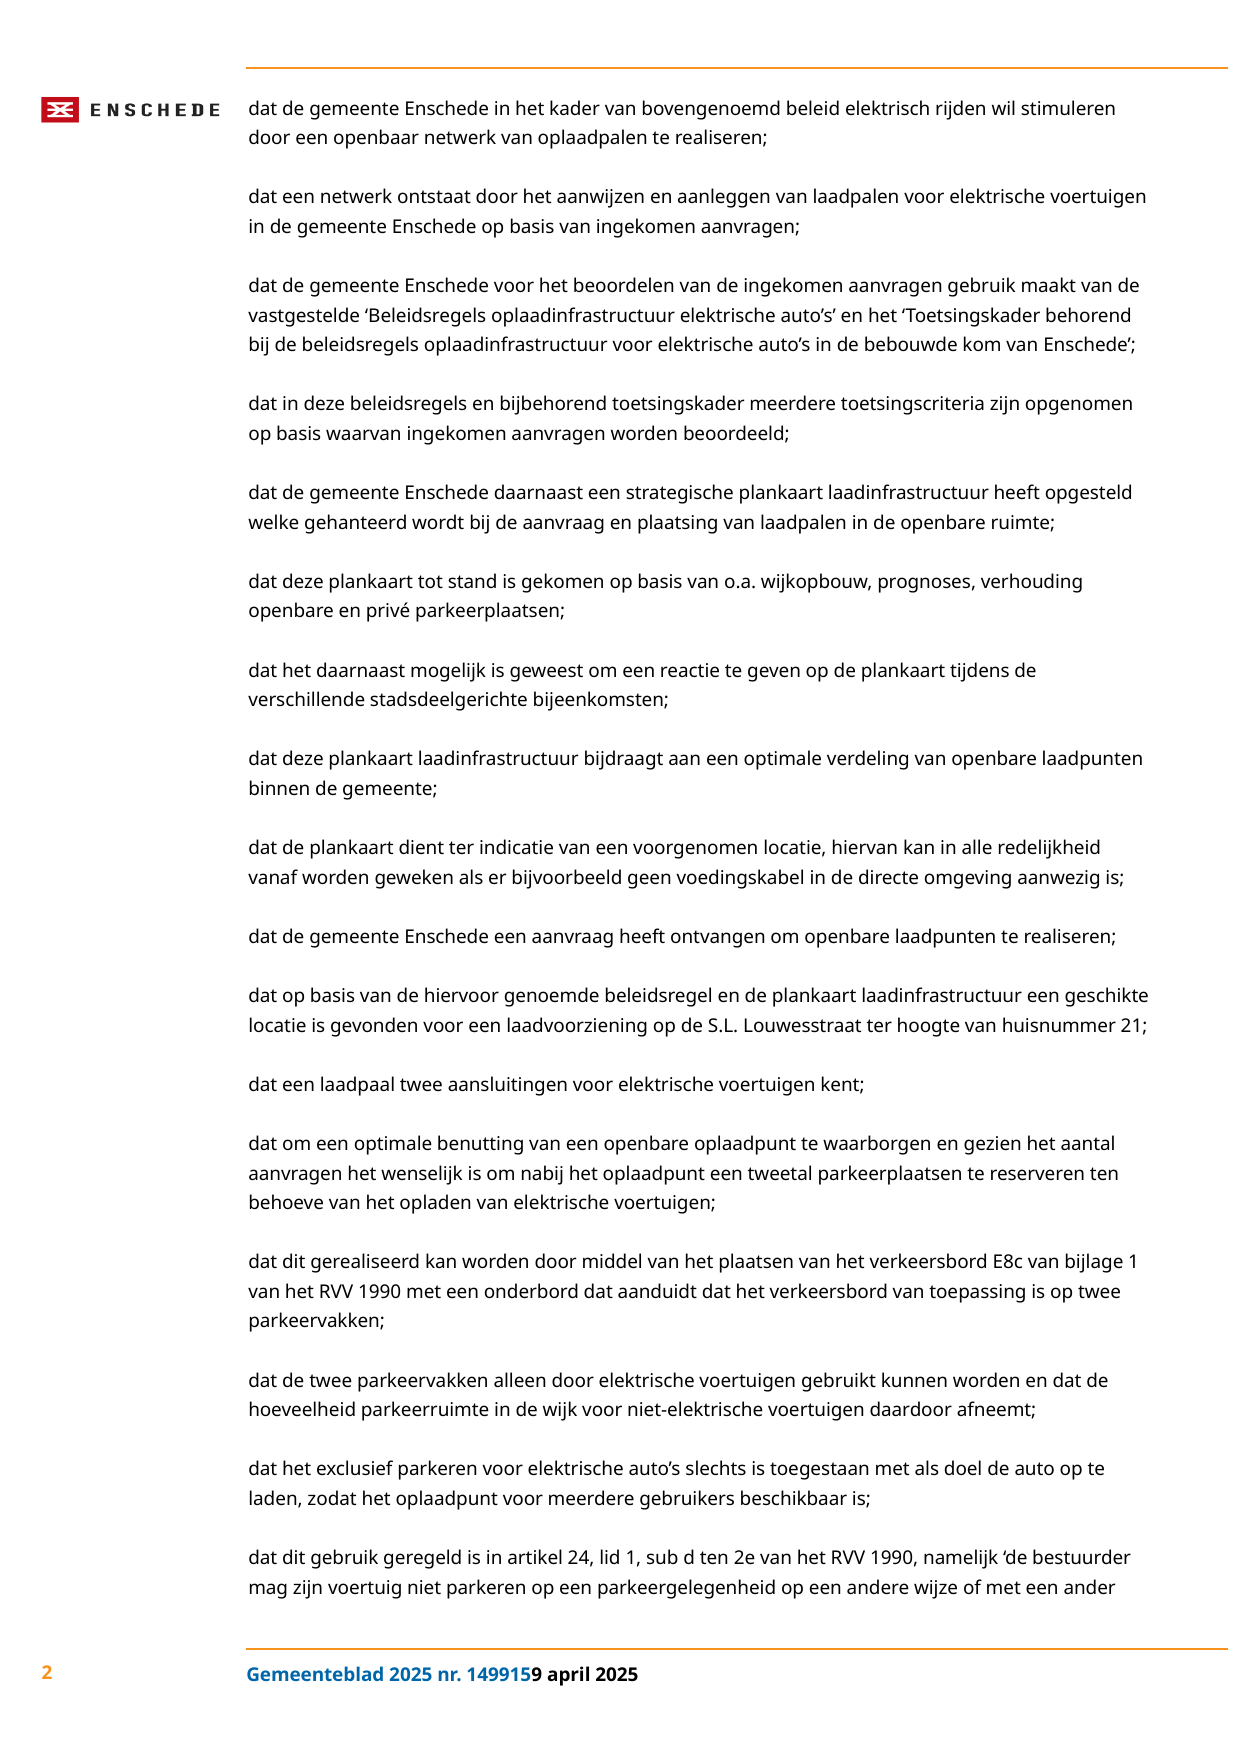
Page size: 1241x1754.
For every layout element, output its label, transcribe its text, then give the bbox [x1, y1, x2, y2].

text dat deze plankaart laadinfrastructuur bijdraagt aan een optimale verdeling van openbare laadpunten binnen de gemeente; [248, 746, 1152, 801]
text dat dit gerealiseerd kan worden door middel van het plaatsen van het verkeersbord E8c van bijlage 1 van het RVV 1990 met een onderbord dat aanduidt dat het verkeersbord van toepassing is op twee parkeervakken; [248, 1248, 1152, 1333]
picture [41, 47, 231, 172]
text dat deze plankaart tot stand is gekomen op basis van o.a. wijkopbouw, prognoses, verhouding openbare en privé parkeerplaatsen; [248, 568, 1152, 623]
text dat de gemeente Enschede in het kader van bovengenoemd beleid elektrisch rijden wil stimuleren door een openbaar netwerk van oplaadpalen te realiseren; [248, 95, 1152, 150]
text dat een laadpaal twee aansluitingen voor elektrische voertuigen kent; [248, 1071, 1152, 1097]
text dat om een optimale benutting van een openbare oplaadpunt te waarborgen en gezien het aantal aanvragen het wenselijk is om nabij het oplaadpunt een tweetal parkeerplaatsen te reserveren ten behoeve van het opladen van elektrische voertuigen; [248, 1130, 1152, 1215]
text dat het daarnaast mogelijk is geweest om een reactie te geven op de plankaart tijdens de verschillende stadsdeelgerichte bijeenkomsten; [248, 657, 1152, 712]
text dat de gemeente Enschede een aanvraag heeft ontvangen om openbare laadpunten te realiseren; [248, 923, 1152, 949]
text dat in deze beleidsregels en bijbehorend toetsingskader meerdere toetsingscriteria zijn opgenomen op basis waarvan ingekomen aanvragen worden beoordeeld; [248, 391, 1152, 446]
text dat de plankaart dient ter indicatie van een voorgenomen locatie, hiervan kan in alle redelijkheid vanaf worden geweken als er bijvoorbeeld geen voedingskabel in de directe omgeving aanwezig is; [248, 834, 1152, 890]
text dat de gemeente Enschede voor het beoordelen van de ingekomen aanvragen gebruik maakt van de vastgestelde ‘Beleidsregels oplaadinfrastructuur elektrische auto’s’ en het ‘Toetsingskader behorend bij de beleidsregels oplaadinfrastructuur voor elektrische auto’s in de bebouwde kom van Enschede’; [248, 272, 1152, 357]
text dat het exclusief parkeren voor elektrische auto’s slechts is toegestaan met als doel de auto op te laden, zodat het oplaadpunt voor meerdere gebruikers beschikbaar is; [248, 1456, 1152, 1511]
text dat de twee parkeervakken alleen door elektrische voertuigen gebruikt kunnen worden en dat de hoeveelheid parkeerruimte in de wijk voor niet-elektrische voertuigen daardoor afneemt; [248, 1367, 1152, 1422]
text dat op basis van de hiervoor genoemde beleidsregel en de plankaart laadinfrastructuur een geschikte locatie is gevonden voor een laadvoorziening op de S.L. Louwesstraat ter hoogte van huisnummer 21; [248, 982, 1152, 1038]
text dat een netwerk ontstaat door het aanwijzen en aanleggen van laadpalen voor elektrische voertuigen in de gemeente Enschede op basis van ingekomen aanvragen; [248, 183, 1152, 239]
text dat de gemeente Enschede daarnaast een strategische plankaart laadinfrastructuur heeft opgesteld welke gehanteerd wordt bij de aanvraag en plaatsing van laadpalen in de openbare ruimte; [248, 479, 1152, 535]
text dat dit gebruik geregeld is in artikel 24, lid 1, sub d ten 2e van het RVV 1990, namelijk ‘de bestuurder mag zijn voertuig niet parkeren op een parkeergelegenheid op een andere wijze of met een ander [248, 1544, 1152, 1600]
